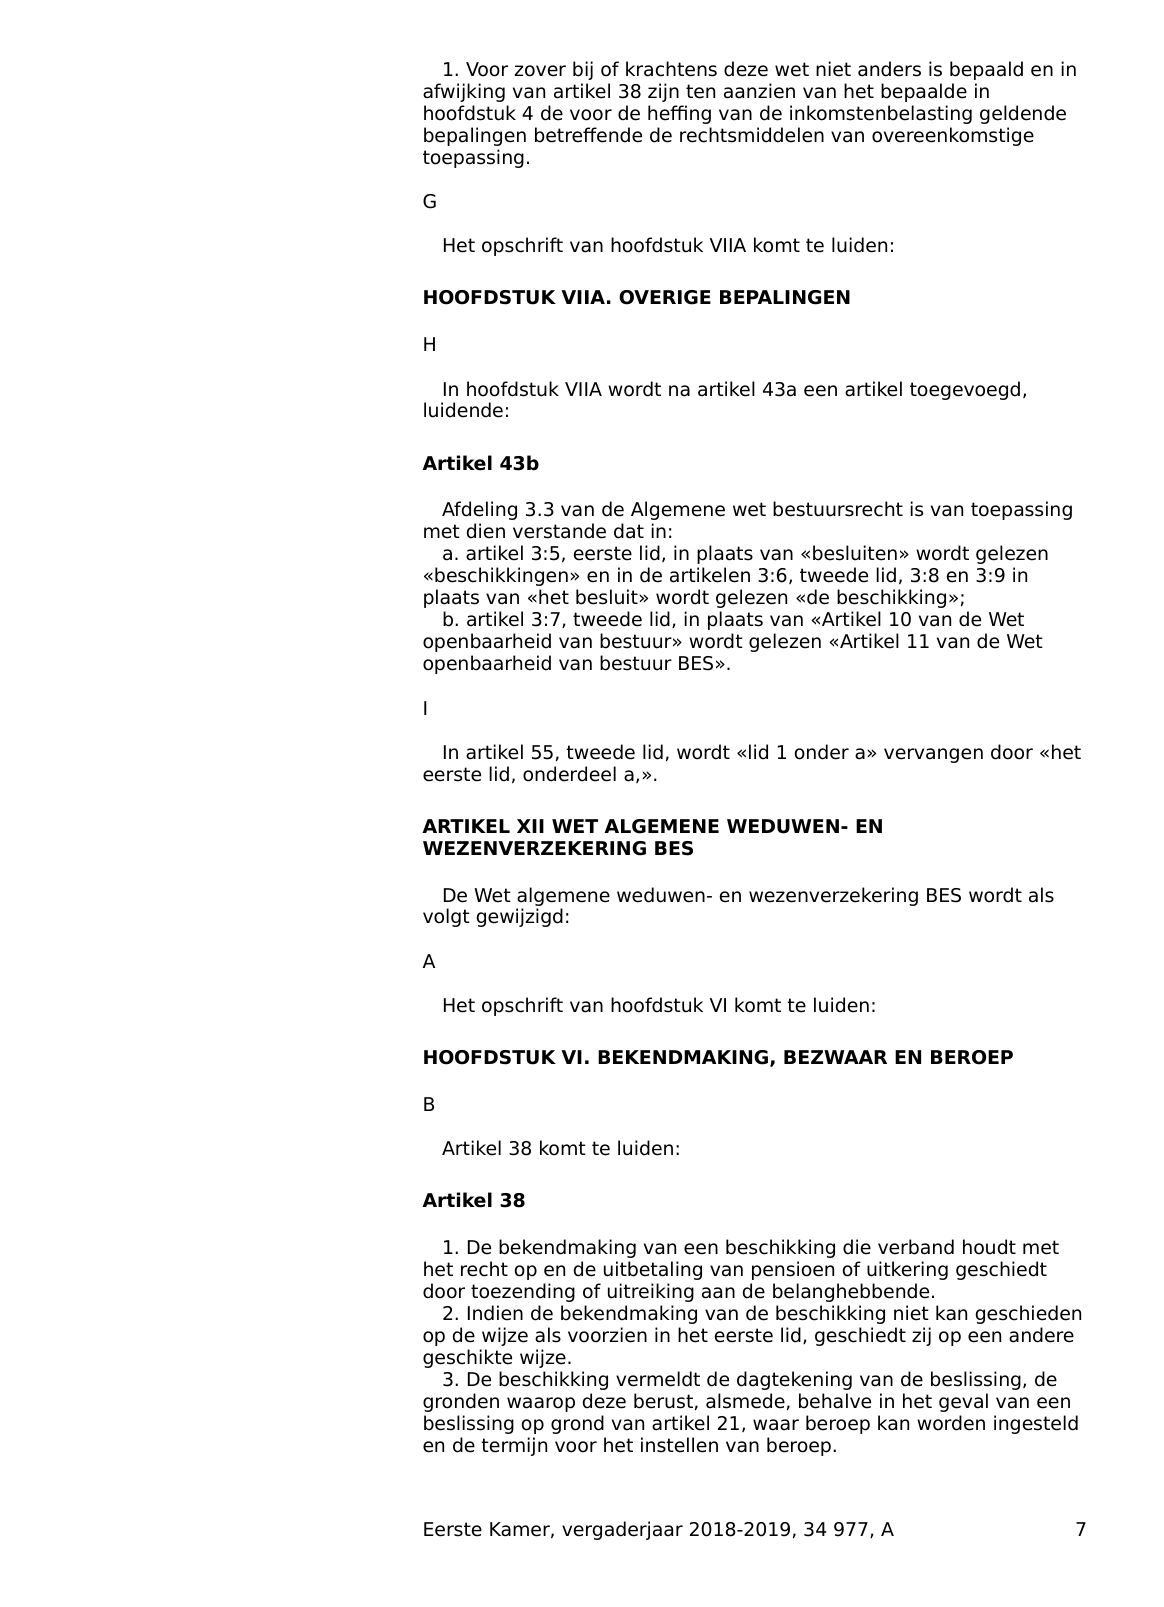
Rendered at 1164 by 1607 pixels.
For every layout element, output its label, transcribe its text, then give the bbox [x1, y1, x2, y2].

subtitle HOOFDSTUK VIIA. OVERIGE BEPALINGEN [422, 287, 1087, 309]
subtitle ARTIKEL XII WET ALGEMENE WEDUWEN- EN WEZENVERZEKERING BES [422, 816, 1087, 859]
text A [422, 951, 1087, 973]
text B [422, 1094, 1087, 1116]
text Artikel 38 komt te luiden: [422, 1138, 1087, 1160]
subtitle Artikel 38 [422, 1190, 1087, 1212]
text 1. Voor zover bij of krachtens deze wet niet anders is bepaald en in afwijking van artikel 38 zijn ten aanzien van het bepaalde in hoofdstuk 4 de voor de heffing van de inkomstenbelasting geldende bepalingen betreffende de rechtsmiddelen van overeenkomstige toepassing. [422, 59, 1087, 169]
text In hoofdstuk VIIA wordt na artikel 43a een artikel toegevoegd, luidende: [422, 378, 1087, 422]
text G [422, 191, 1087, 213]
text 2. Indien de bekendmaking van de beschikking niet kan geschieden op de wijze als voorzien in het eerste lid, geschiedt zij op een andere geschikte wijze. [422, 1303, 1087, 1369]
text H [422, 334, 1087, 356]
text 3. De beschikking vermeldt de dagtekening van de beslissing, de gronden waarop deze berust, alsmede, behalve in het geval van een beslissing op grond van artikel 21, waar beroep kan worden ingesteld en de termijn voor het instellen van beroep. [422, 1369, 1087, 1457]
text I [422, 697, 1087, 719]
text 1. De bekendmaking van een beschikking die verband houdt met het recht op en de uitbetaling van pensioen of uitkering geschiedt door toezending of uitreiking aan de belanghebbende. [422, 1237, 1087, 1303]
text De Wet algemene weduwen- en wezenverzekering BES wordt als volgt gewijzigd: [422, 884, 1087, 928]
text b. artikel 3:7, tweede lid, in plaats van «Artikel 10 van de Wet openbaarheid van bestuur» wordt gelezen «Artikel 11 van de Wet openbaarheid van bestuur BES». [422, 609, 1087, 675]
subtitle Artikel 43b [422, 452, 1087, 474]
text Het opschrift van hoofdstuk VI komt te luiden: [422, 995, 1087, 1017]
text Het opschrift van hoofdstuk VIIA komt te luiden: [422, 235, 1087, 257]
text In artikel 55, tweede lid, wordt «lid 1 onder a» vervangen door «het eerste lid, onderdeel a,». [422, 742, 1087, 786]
subtitle HOOFDSTUK VI. BEKENDMAKING, BEZWAAR EN BEROEP [422, 1047, 1087, 1069]
text Afdeling 3.3 van de Algemene wet bestuursrecht is van toepassing met dien verstande dat in: [422, 499, 1087, 543]
text a. artikel 3:5, eerste lid, in plaats van «besluiten» wordt gelezen «beschikkingen» en in de artikelen 3:6, tweede lid, 3:8 en 3:9 in plaats van «het besluit» wordt gelezen «de beschikking»; [422, 543, 1087, 609]
